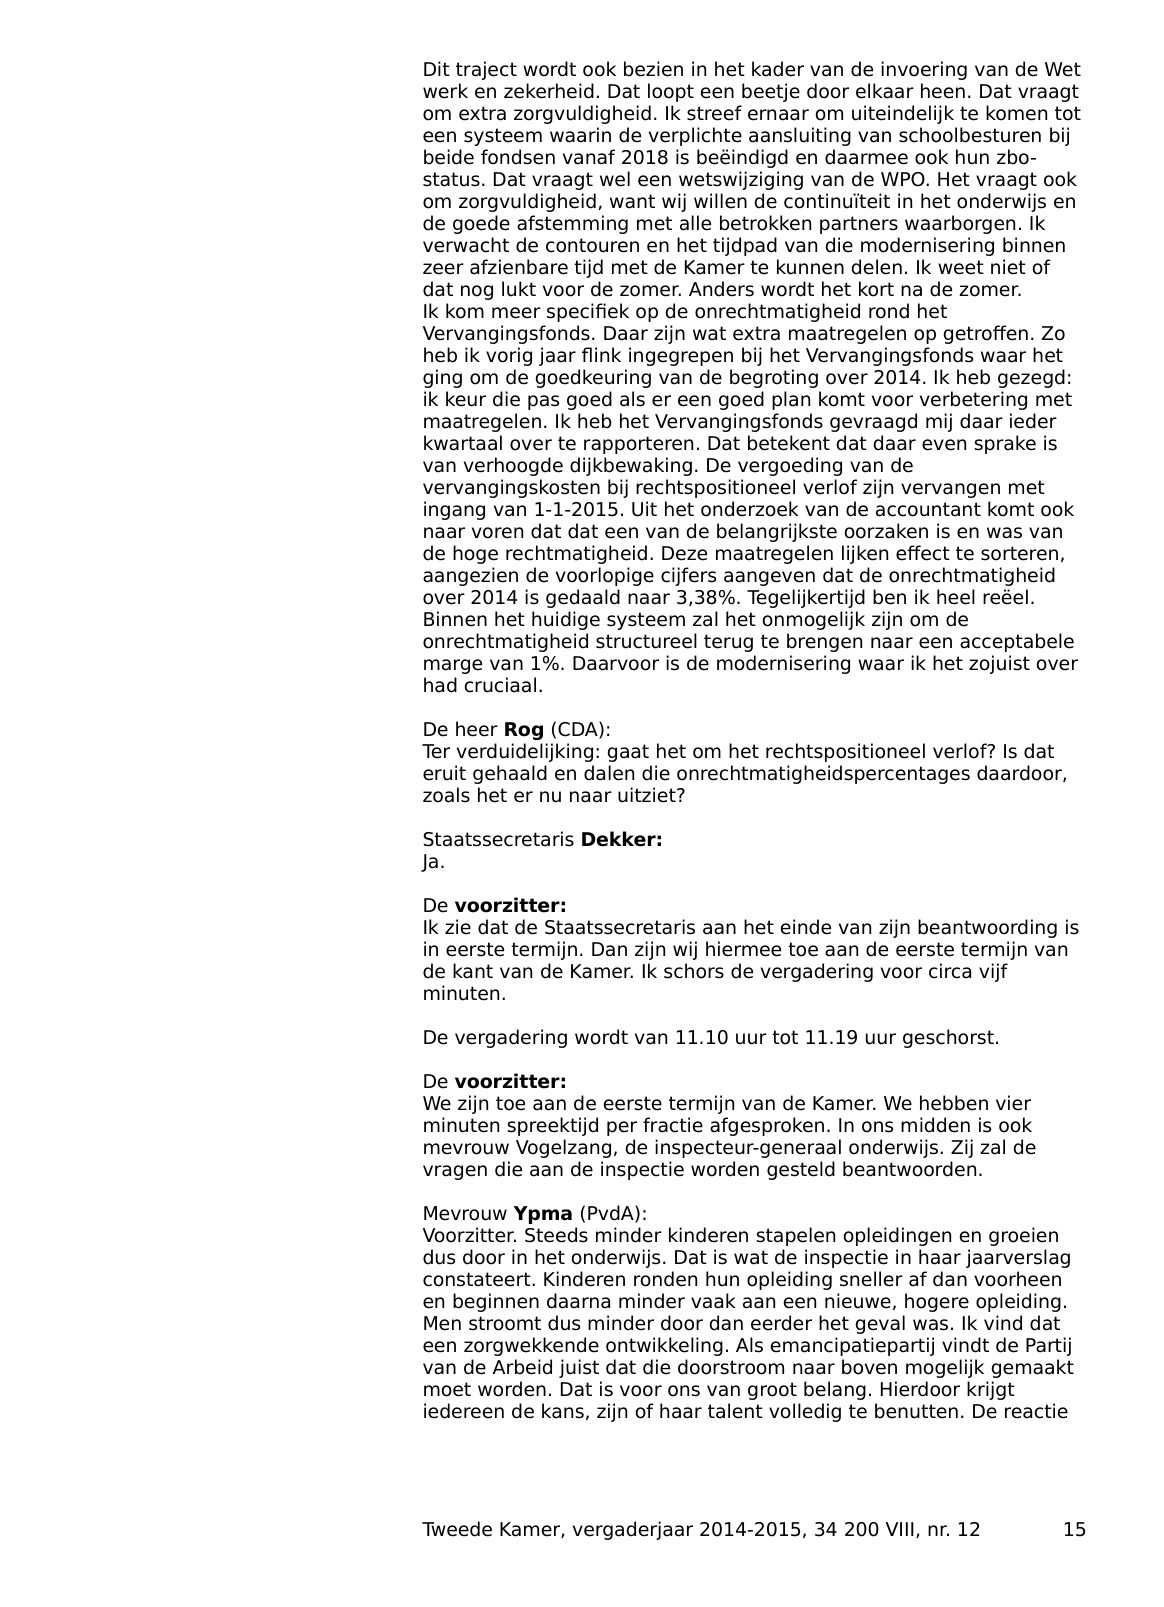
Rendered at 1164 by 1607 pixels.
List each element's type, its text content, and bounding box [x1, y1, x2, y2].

text De heer Rog (CDA): [422, 719, 1087, 741]
text De voorzitter: [422, 895, 1087, 917]
text Ter verduidelijking: gaat het om het rechtspositioneel verlof? Is dat eruit gehaald en dalen die onrechtmatigheidspercentages daardoor, zoals het er nu naar uitziet? [422, 741, 1087, 807]
text Voorzitter. Steeds minder kinderen stapelen opleidingen en groeien dus door in het onderwijs. Dat is wat de inspectie in haar jaarverslag constateert. Kinderen ronden hun opleiding sneller af dan voorheen en beginnen daarna minder vaak aan een nieuwe, hogere opleiding. Men stroomt dus minder door dan eerder het geval was. Ik vind dat een zorgwekkende ontwikkeling. Als emancipatiepartij vindt de Partij van de Arbeid juist dat die doorstroom naar boven mogelijk gemaakt moet worden. Dat is voor ons van groot belang. Hierdoor krijgt iedereen de kans, zijn of haar talent volledig te benutten. De reactie [422, 1225, 1087, 1423]
text Staatssecretaris Dekker: [422, 829, 1087, 851]
text Ik zie dat de Staatssecretaris aan het einde van zijn beantwoording is in eerste termijn. Dan zijn wij hiermee toe aan de eerste termijn van de kant van de Kamer. Ik schors de vergadering voor circa vijf minuten. [422, 917, 1087, 1005]
text We zijn toe aan de eerste termijn van de Kamer. We hebben vier minuten spreektijd per fractie afgesproken. In ons midden is ook mevrouw Vogelzang, de inspecteur-generaal onderwijs. Zij zal de vragen die aan de inspectie worden gesteld beantwoorden. [422, 1093, 1087, 1181]
text Ja. [422, 851, 1087, 873]
text Ik kom meer specifiek op de onrechtmatigheid rond het Vervangingsfonds. Daar zijn wat extra maatregelen op getroffen. Zo heb ik vorig jaar flink ingegrepen bij het Vervangingsfonds waar het ging om de goedkeuring van de begroting over 2014. Ik heb gezegd: ik keur die pas goed als er een goed plan komt voor verbetering met maatregelen. Ik heb het Vervangingsfonds gevraagd mij daar ieder kwartaal over te rapporteren. Dat betekent dat daar even sprake is van verhoogde dijkbewaking. De vergoeding van de vervangingskosten bij rechtspositioneel verlof zijn vervangen met ingang van 1-1-2015. Uit het onderzoek van de accountant komt ook naar voren dat dat een van de belangrijkste oorzaken is en was van de hoge rechtmatigheid. Deze maatregelen lijken effect te sorteren, aangezien de voorlopige cijfers aangeven dat de onrechtmatigheid over 2014 is gedaald naar 3,38%. Tegelijkertijd ben ik heel reëel. Binnen het huidige systeem zal het onmogelijk zijn om de onrechtmatigheid structureel terug te brengen naar een acceptabele marge van 1%. Daarvoor is de modernisering waar ik het zojuist over had cruciaal. [422, 301, 1087, 696]
text Dit traject wordt ook bezien in het kader van de invoering van de Wet werk en zekerheid. Dat loopt een beetje door elkaar heen. Dat vraagt om extra zorgvuldigheid. Ik streef ernaar om uiteindelijk te komen tot een systeem waarin de verplichte aansluiting van schoolbesturen bij beide fondsen vanaf 2018 is beëindigd en daarmee ook hun zbo-status. Dat vraagt wel een wetswijziging van de WPO. Het vraagt ook om zorgvuldigheid, want wij willen de continuïteit in het onderwijs en de goede afstemming met alle betrokken partners waarborgen. Ik verwacht de contouren en het tijdpad van die modernisering binnen zeer afzienbare tijd met de Kamer te kunnen delen. Ik weet niet of dat nog lukt voor de zomer. Anders wordt het kort na de zomer. [422, 59, 1087, 301]
text Mevrouw Ypma (PvdA): [422, 1203, 1087, 1225]
text De voorzitter: [422, 1071, 1087, 1093]
text De vergadering wordt van 11.10 uur tot 11.19 uur geschorst. [422, 1027, 1087, 1049]
